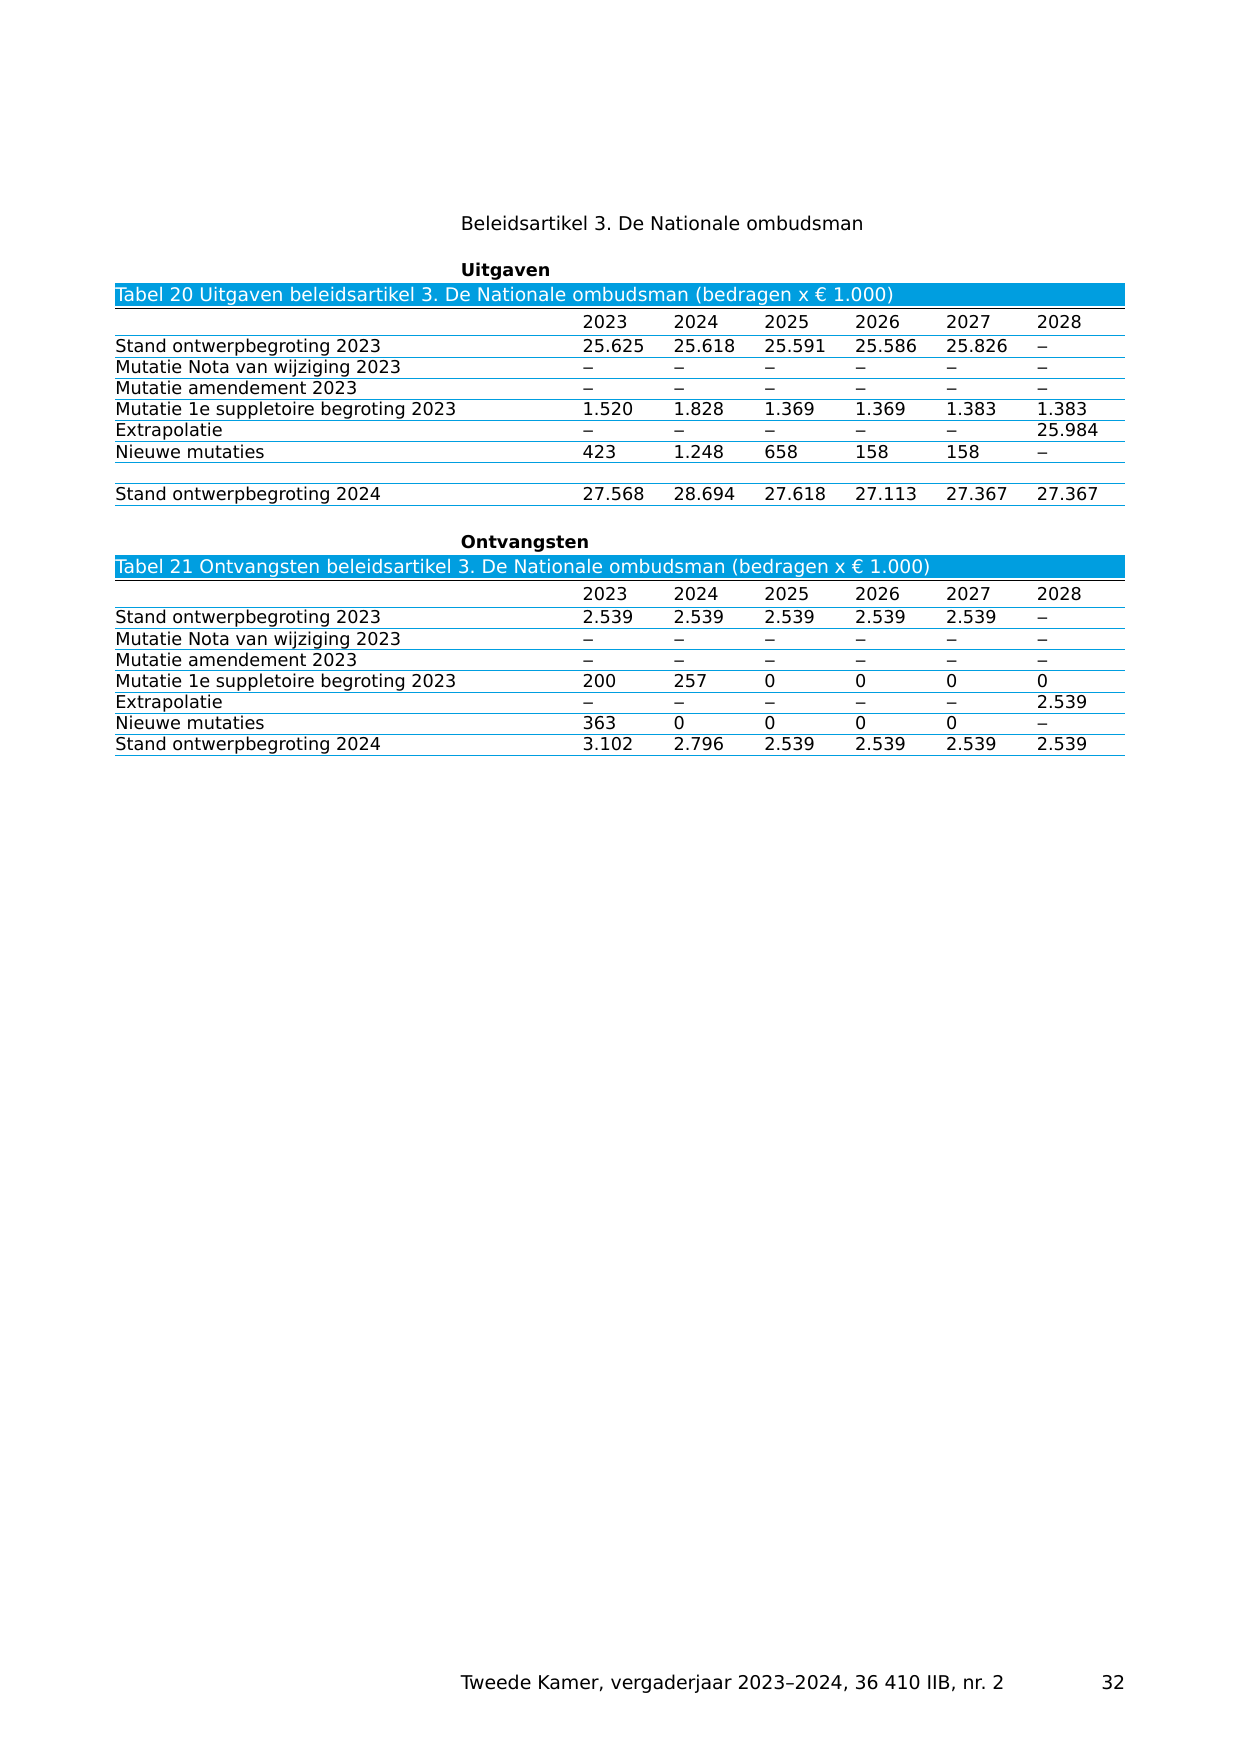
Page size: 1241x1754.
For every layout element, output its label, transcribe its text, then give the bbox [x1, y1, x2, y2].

table_cell 2023 [580, 581, 670, 607]
table_cell ‒ [580, 358, 670, 378]
table_cell ‒ [943, 693, 1034, 713]
table_cell Mutatie 1e suppletoire begroting 2023 [115, 400, 579, 420]
table_cell 2.539 [1034, 693, 1125, 713]
table_cell 1.248 [670, 442, 761, 462]
table_cell ‒ [852, 358, 943, 378]
table_cell 27.618 [761, 484, 852, 504]
table_cell Stand ontwerpbegroting 2023 [115, 608, 579, 628]
table_cell [115, 581, 579, 607]
table_cell 2025 [761, 581, 852, 607]
table_cell 2027 [943, 581, 1034, 607]
table_cell 2.539 [852, 608, 943, 628]
table_cell 1.369 [761, 400, 852, 420]
table_cell Mutatie amendement 2023 [115, 379, 579, 399]
table_cell Extrapolatie [115, 421, 579, 441]
table_cell 1.369 [852, 400, 943, 420]
table_cell ‒ [761, 650, 852, 670]
table_cell 0 [761, 714, 852, 734]
table_cell ‒ [943, 650, 1034, 670]
table_cell 658 [761, 442, 852, 462]
table_cell Mutatie 1e suppletoire begroting 2023 [115, 671, 579, 692]
table_cell ‒ [852, 693, 943, 713]
table_cell 25.591 [761, 336, 852, 356]
table_cell Stand ontwerpbegroting 2023 [115, 336, 579, 356]
table_cell 2026 [852, 581, 943, 607]
table_cell 158 [943, 442, 1034, 462]
table_cell 25.618 [670, 336, 761, 356]
table_cell 2.539 [943, 735, 1034, 755]
table_cell 27.367 [1034, 484, 1125, 504]
table_cell 200 [580, 671, 670, 692]
table_cell Mutatie amendement 2023 [115, 650, 579, 670]
table_cell ‒ [852, 379, 943, 399]
table_cell [115, 309, 579, 335]
table_cell 363 [580, 714, 670, 734]
table_cell ‒ [580, 379, 670, 399]
table_cell ‒ [670, 650, 761, 670]
table_cell [580, 463, 670, 483]
table_cell ‒ [1034, 650, 1125, 670]
table_cell ‒ [761, 693, 852, 713]
table_cell ‒ [670, 358, 761, 378]
table_cell ‒ [1034, 336, 1125, 356]
table_cell 2.539 [1034, 735, 1125, 755]
table_cell ‒ [580, 650, 670, 670]
table_cell 27.367 [943, 484, 1034, 504]
table_cell 2028 [1034, 581, 1125, 607]
table_cell ‒ [1034, 379, 1125, 399]
table_cell ‒ [670, 421, 761, 441]
table_cell ‒ [1034, 629, 1125, 649]
table_cell 0 [852, 671, 943, 692]
table_cell 3.102 [580, 735, 670, 755]
table_cell [852, 463, 943, 483]
table_cell Stand ontwerpbegroting 2024 [115, 735, 579, 755]
table_cell 0 [943, 671, 1034, 692]
text Ontvangsten [461, 530, 1125, 553]
table_cell ‒ [761, 379, 852, 399]
table_cell [670, 463, 761, 483]
table_cell 1.828 [670, 400, 761, 420]
table_cell 2023 [580, 309, 670, 335]
table_cell ‒ [761, 629, 852, 649]
table_cell 2.539 [670, 608, 761, 628]
table_cell 2024 [670, 309, 761, 335]
table_cell 25.984 [1034, 421, 1125, 441]
table_cell 0 [670, 714, 761, 734]
table_cell 2028 [1034, 309, 1125, 335]
table_cell ‒ [852, 650, 943, 670]
table_cell [1034, 463, 1125, 483]
table_cell ‒ [670, 379, 761, 399]
table_cell [943, 463, 1034, 483]
table_cell 27.113 [852, 484, 943, 504]
title Beleidsartikel 3. De Nationale ombudsman [461, 213, 1125, 235]
table_cell 25.586 [852, 336, 943, 356]
table_cell ‒ [761, 421, 852, 441]
table_cell 423 [580, 442, 670, 462]
table_cell 2026 [852, 309, 943, 335]
table_cell 0 [1034, 671, 1125, 692]
table_cell 2.539 [852, 735, 943, 755]
table_cell Extrapolatie [115, 693, 579, 713]
table_cell 2025 [761, 309, 852, 335]
table_cell 2024 [670, 581, 761, 607]
table_cell ‒ [943, 379, 1034, 399]
table_cell ‒ [670, 693, 761, 713]
text Uitgaven [461, 258, 1125, 281]
table_cell 2.539 [761, 608, 852, 628]
table_cell Stand ontwerpbegroting 2024 [115, 484, 579, 504]
table_cell ‒ [670, 629, 761, 649]
table_cell 0 [943, 714, 1034, 734]
table_cell ‒ [1034, 358, 1125, 378]
table_cell 1.383 [943, 400, 1034, 420]
table_cell ‒ [761, 358, 852, 378]
table_cell 28.694 [670, 484, 761, 504]
table_cell 2.539 [580, 608, 670, 628]
table_cell [115, 463, 579, 483]
table_cell 2.796 [670, 735, 761, 755]
table_cell 1.520 [580, 400, 670, 420]
table_cell 2.539 [761, 735, 852, 755]
table_cell ‒ [1034, 608, 1125, 628]
table_cell 1.383 [1034, 400, 1125, 420]
table_cell ‒ [943, 421, 1034, 441]
table_cell [761, 463, 852, 483]
table_cell 25.625 [580, 336, 670, 356]
table_cell ‒ [852, 421, 943, 441]
table_cell 0 [761, 671, 852, 692]
table_cell ‒ [580, 629, 670, 649]
table_cell ‒ [1034, 442, 1125, 462]
table_cell ‒ [943, 358, 1034, 378]
table_cell 25.826 [943, 336, 1034, 356]
table_cell ‒ [1034, 714, 1125, 734]
table_cell 27.568 [580, 484, 670, 504]
table_cell ‒ [943, 629, 1034, 649]
table_cell 257 [670, 671, 761, 692]
table_cell 2027 [943, 309, 1034, 335]
table_cell 0 [852, 714, 943, 734]
table_cell Nieuwe mutaties [115, 442, 579, 462]
table_cell Mutatie Nota van wijziging 2023 [115, 358, 579, 378]
table_cell Nieuwe mutaties [115, 714, 579, 734]
table_cell ‒ [580, 421, 670, 441]
table_cell ‒ [580, 693, 670, 713]
table_cell 158 [852, 442, 943, 462]
table_cell ‒ [852, 629, 943, 649]
table_cell Mutatie Nota van wijziging 2023 [115, 629, 579, 649]
table_cell 2.539 [943, 608, 1034, 628]
